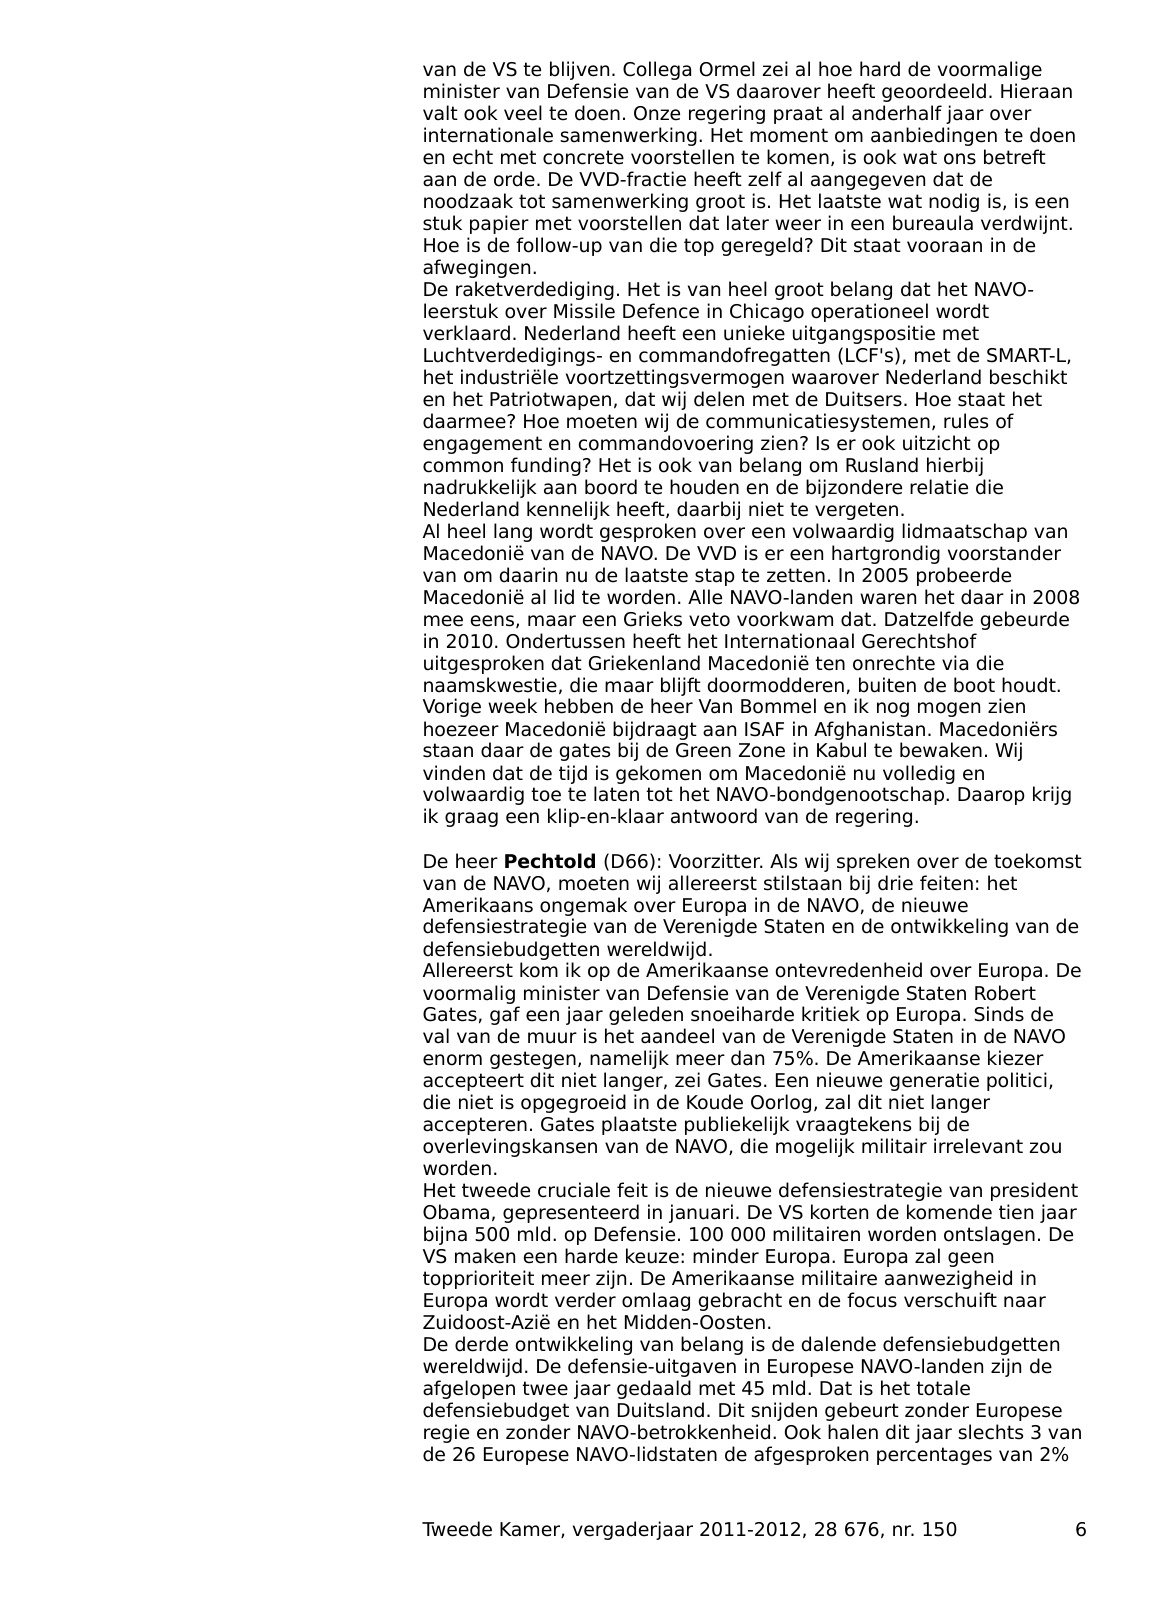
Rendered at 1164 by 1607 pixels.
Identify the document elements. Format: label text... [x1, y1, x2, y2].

text De derde ontwikkeling van belang is de dalende defensiebudgetten wereldwijd. De defensie-uitgaven in Europese NAVO-landen zijn de afgelopen twee jaar gedaald met 45 mld. Dat is het totale defensiebudget van Duitsland. Dit snijden gebeurt zonder Europese regie en zonder NAVO-betrokkenheid. Ook halen dit jaar slechts 3 van de 26 Europese NAVO-lidstaten de afgesproken percentages van 2% [422, 1334, 1087, 1466]
text Al heel lang wordt gesproken over een volwaardig lidmaatschap van Macedonië van de NAVO. De VVD is er een hartgrondig voorstander van om daarin nu de laatste stap te zetten. In 2005 probeerde Macedonië al lid te worden. Alle NAVO-landen waren het daar in 2008 mee eens, maar een Grieks veto voorkwam dat. Datzelfde gebeurde in 2010. Ondertussen heeft het Internationaal Gerechtshof uitgesproken dat Griekenland Macedonië ten onrechte via die naamskwestie, die maar blijft doormodderen, buiten de boot houdt. Vorige week hebben de heer Van Bommel en ik nog mogen zien hoezeer Macedonië bijdraagt aan ISAF in Afghanistan. Macedoniërs staan daar de gates bij de Green Zone in Kabul te bewaken. Wij vinden dat de tijd is gekomen om Macedonië nu volledig en volwaardig toe te laten tot het NAVO-bondgenootschap. Daarop krijg ik graag een klip-en-klaar antwoord van de regering. [422, 521, 1087, 828]
text De raketverdediging. Het is van heel groot belang dat het NAVO-leerstuk over Missile Defence in Chicago operationeel wordt verklaard. Nederland heeft een unieke uitgangspositie met Luchtverdedigings- en commandofregatten (LCF's), met de SMART-L, het industriële voortzettingsvermogen waarover Nederland beschikt en het Patriotwapen, dat wij delen met de Duitsers. Hoe staat het daarmee? Hoe moeten wij de communicatiesystemen, rules of engagement en commandovoering zien? Is er ook uitzicht op common funding? Het is ook van belang om Rusland hierbij nadrukkelijk aan boord te houden en de bijzondere relatie die Nederland kennelijk heeft, daarbij niet te vergeten. [422, 279, 1087, 521]
text van de VS te blijven. Collega Ormel zei al hoe hard de voormalige minister van Defensie van de VS daarover heeft geoordeeld. Hieraan valt ook veel te doen. Onze regering praat al anderhalf jaar over internationale samenwerking. Het moment om aanbiedingen te doen en echt met concrete voorstellen te komen, is ook wat ons betreft aan de orde. De VVD-fractie heeft zelf al aangegeven dat de noodzaak tot samenwerking groot is. Het laatste wat nodig is, is een stuk papier met voorstellen dat later weer in een bureaula verdwijnt. Hoe is de follow-up van die top geregeld? Dit staat vooraan in de afwegingen. [422, 59, 1087, 279]
text Het tweede cruciale feit is de nieuwe defensiestrategie van president Obama, gepresenteerd in januari. De VS korten de komende tien jaar bijna 500 mld. op Defensie. 100 000 militairen worden ontslagen. De VS maken een harde keuze: minder Europa. Europa zal geen topprioriteit meer zijn. De Amerikaanse militaire aanwezigheid in Europa wordt verder omlaag gebracht en de focus verschuift naar Zuidoost-Azië en het Midden-Oosten. [422, 1180, 1087, 1334]
text Allereerst kom ik op de Amerikaanse ontevredenheid over Europa. De voormalig minister van Defensie van de Verenigde Staten Robert Gates, gaf een jaar geleden snoeiharde kritiek op Europa. Sinds de val van de muur is het aandeel van de Verenigde Staten in de NAVO enorm gestegen, namelijk meer dan 75%. De Amerikaanse kiezer accepteert dit niet langer, zei Gates. Een nieuwe generatie politici, die niet is opgegroeid in de Koude Oorlog, zal dit niet langer accepteren. Gates plaatste publiekelijk vraagtekens bij de overlevingskansen van de NAVO, die mogelijk militair irrelevant zou worden. [422, 960, 1087, 1180]
text De heer Pechtold (D66): Voorzitter. Als wij spreken over de toekomst van de NAVO, moeten wij allereerst stilstaan bij drie feiten: het Amerikaans ongemak over Europa in de NAVO, de nieuwe defensiestrategie van de Verenigde Staten en de ontwikkeling van de defensiebudgetten wereldwijd. [422, 851, 1087, 960]
